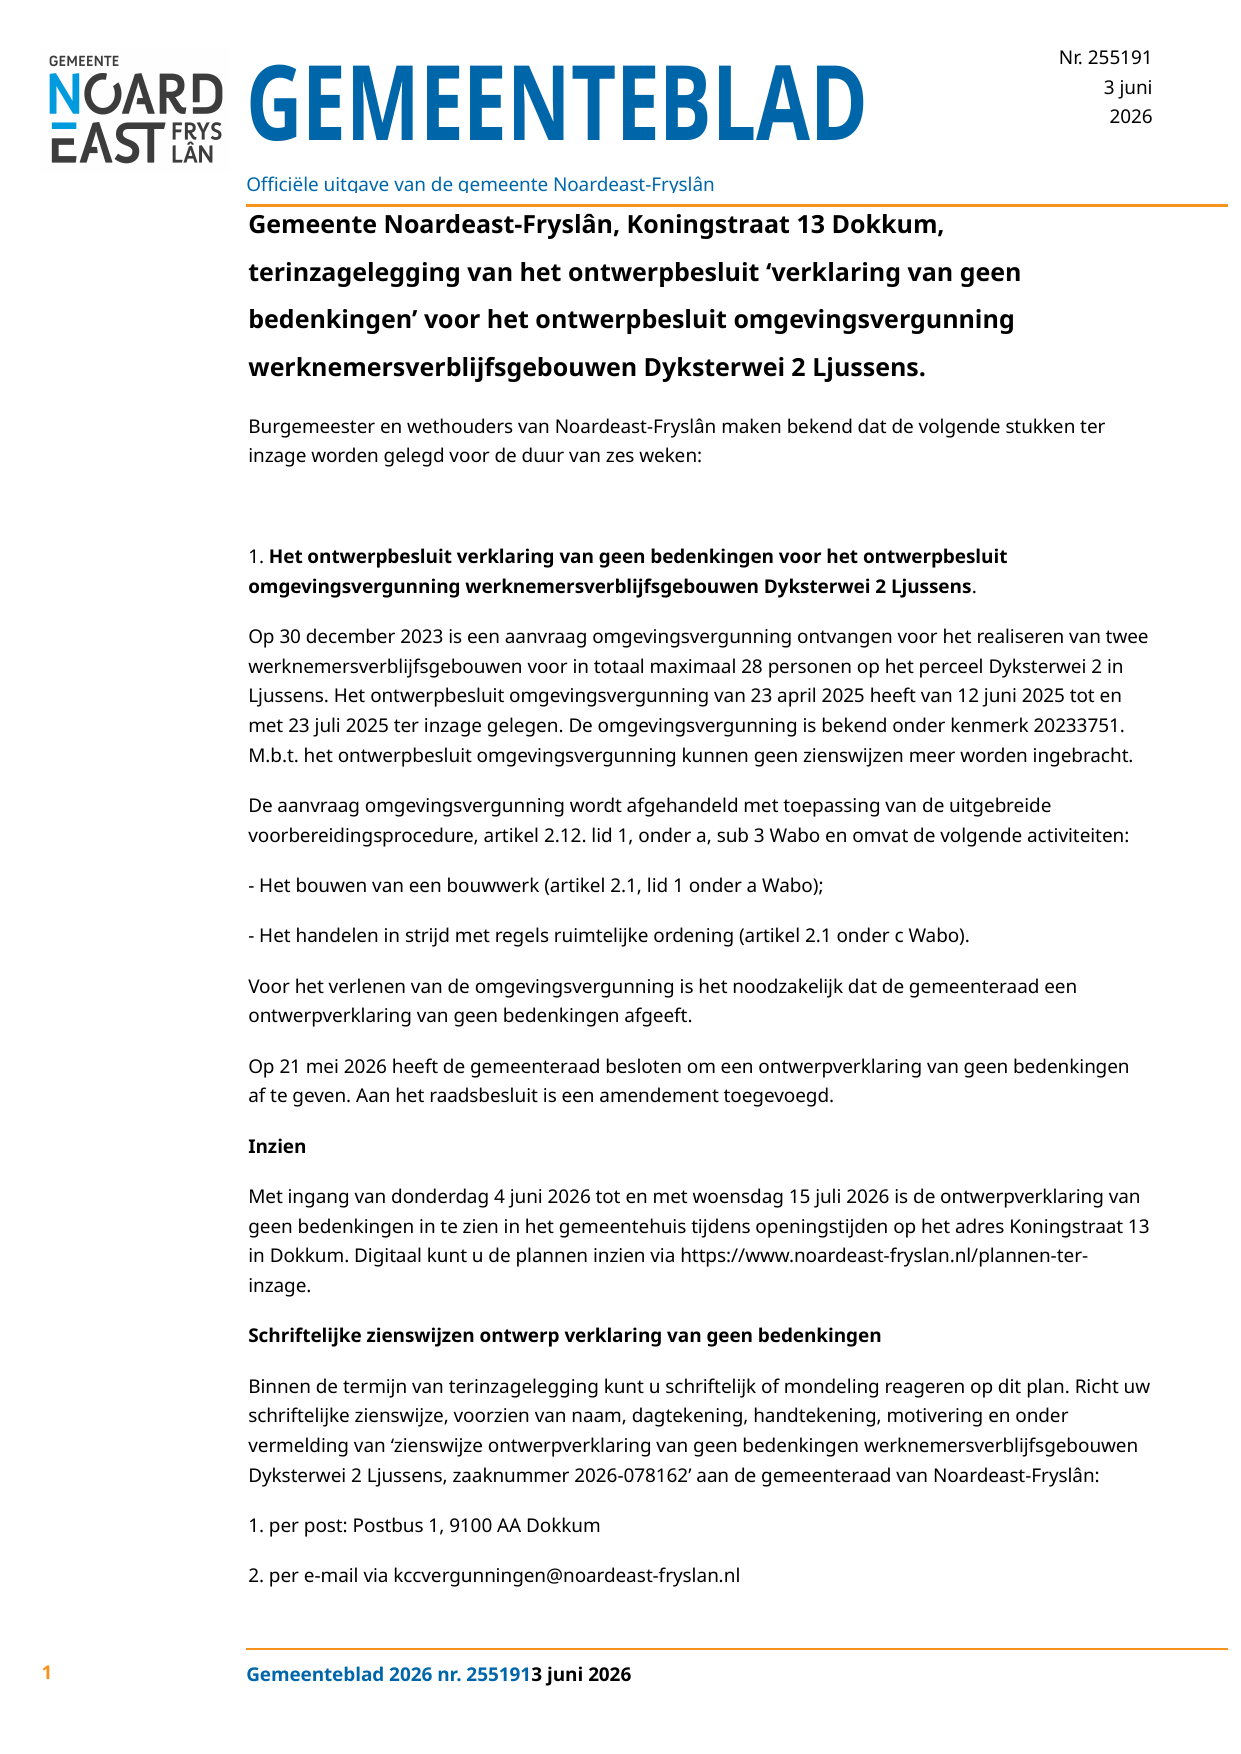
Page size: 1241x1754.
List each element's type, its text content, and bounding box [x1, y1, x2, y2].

text 1. per post: Postbus 1, 9100 AA Dokkum [248, 1512, 1152, 1538]
text Burgemeester en wethouders van Noardeast-Fryslân maken bekend dat de volgende stukken ter inzage worden gelegd voor de duur van zes weken: [248, 413, 1152, 468]
text - Het bouwen van een bouwwerk (artikel 2.1, lid 1 onder a Wabo); [248, 872, 1152, 898]
text 1. Het ontwerpbesluit verklaring van geen bedenkingen voor het ontwerpbesluit omgevingsvergunning werknemersverblijfsgebouwen Dyksterwei 2 Ljussens. [248, 543, 1152, 599]
text - Het handelen in strijd met regels ruimtelijke ordening (artikel 2.1 onder c Wabo). [248, 923, 1152, 948]
picture [41, 47, 231, 172]
text De aanvraag omgevingsvergunning wordt afgehandeld met toepassing van de uitgebreide voorbereidingsprocedure, artikel 2.12. lid 1, onder a, sub 3 Wabo en omvat de volgende activiteiten: [248, 792, 1152, 848]
text Schriftelijke zienswijzen ontwerp verklaring van geen bedenkingen [248, 1323, 1152, 1348]
text 2. per e-mail via kccvergunningen@noardeast-fryslan.nl [248, 1563, 1152, 1588]
text Voor het verlenen van de omgevingsvergunning is het noodzakelijk dat de gemeenteraad een ontwerpverklaring van geen bedenkingen afgeeft. [248, 973, 1152, 1028]
text Op 21 mei 2026 heeft de gemeenteraad besloten om een ontwerpverklaring van geen bedenkingen af te geven. Aan het raadsbesluit is een amendement toegevoegd. [248, 1053, 1152, 1108]
text Binnen de termijn van terinzagelegging kunt u schriftelijk of mondeling reageren op dit plan. Richt uw schriftelijke zienswijze, voorzien van naam, dagtekening, handtekening, motivering en onder vermelding van ‘zienswijze ontwerpverklaring van geen bedenkingen werknemersverblijfsgebouwen Dyksterwei 2 Ljussens, zaaknummer 2026-078162’ aan de gemeenteraad van Noardeast-Fryslân: [248, 1373, 1152, 1488]
text Met ingang van donderdag 4 juni 2026 tot en met woensdag 15 juli 2026 is de ontwerpverklaring van geen bedenkingen in te zien in het gemeentehuis tijdens openingstijden op het adres Koningstraat 13 in Dokkum. Digitaal kunt u de plannen inzien via https://www.noardeast-fryslan.nl/plannen-ter-inzage. [248, 1183, 1152, 1298]
text Inzien [248, 1133, 1152, 1159]
text Op 30 december 2023 is een aanvraag omgevingsvergunning ontvangen voor het realiseren van twee werknemersverblijfsgebouwen voor in totaal maximaal 28 personen op het perceel Dyksterwei 2 in Ljussens. Het ontwerpbesluit omgevingsvergunning van 23 april 2025 heeft van 12 juni 2025 tot en met 23 juli 2025 ter inzage gelegen. De omgevingsvergunning is bekend onder kenmerk 20233751. M.b.t. het ontwerpbesluit omgevingsvergunning kunnen geen zienswijzen meer worden ingebracht. [248, 623, 1152, 768]
text Gemeente Noardeast-Fryslân, Koningstraat 13 Dokkum, terinzagelegging van het ontwerpbesluit ‘verklaring van geen bedenkingen’ voor het ontwerpbesluit omgevingsvergunning werknemersverblijfsgebouwen Dyksterwei 2 Ljussens. [248, 207, 1152, 384]
